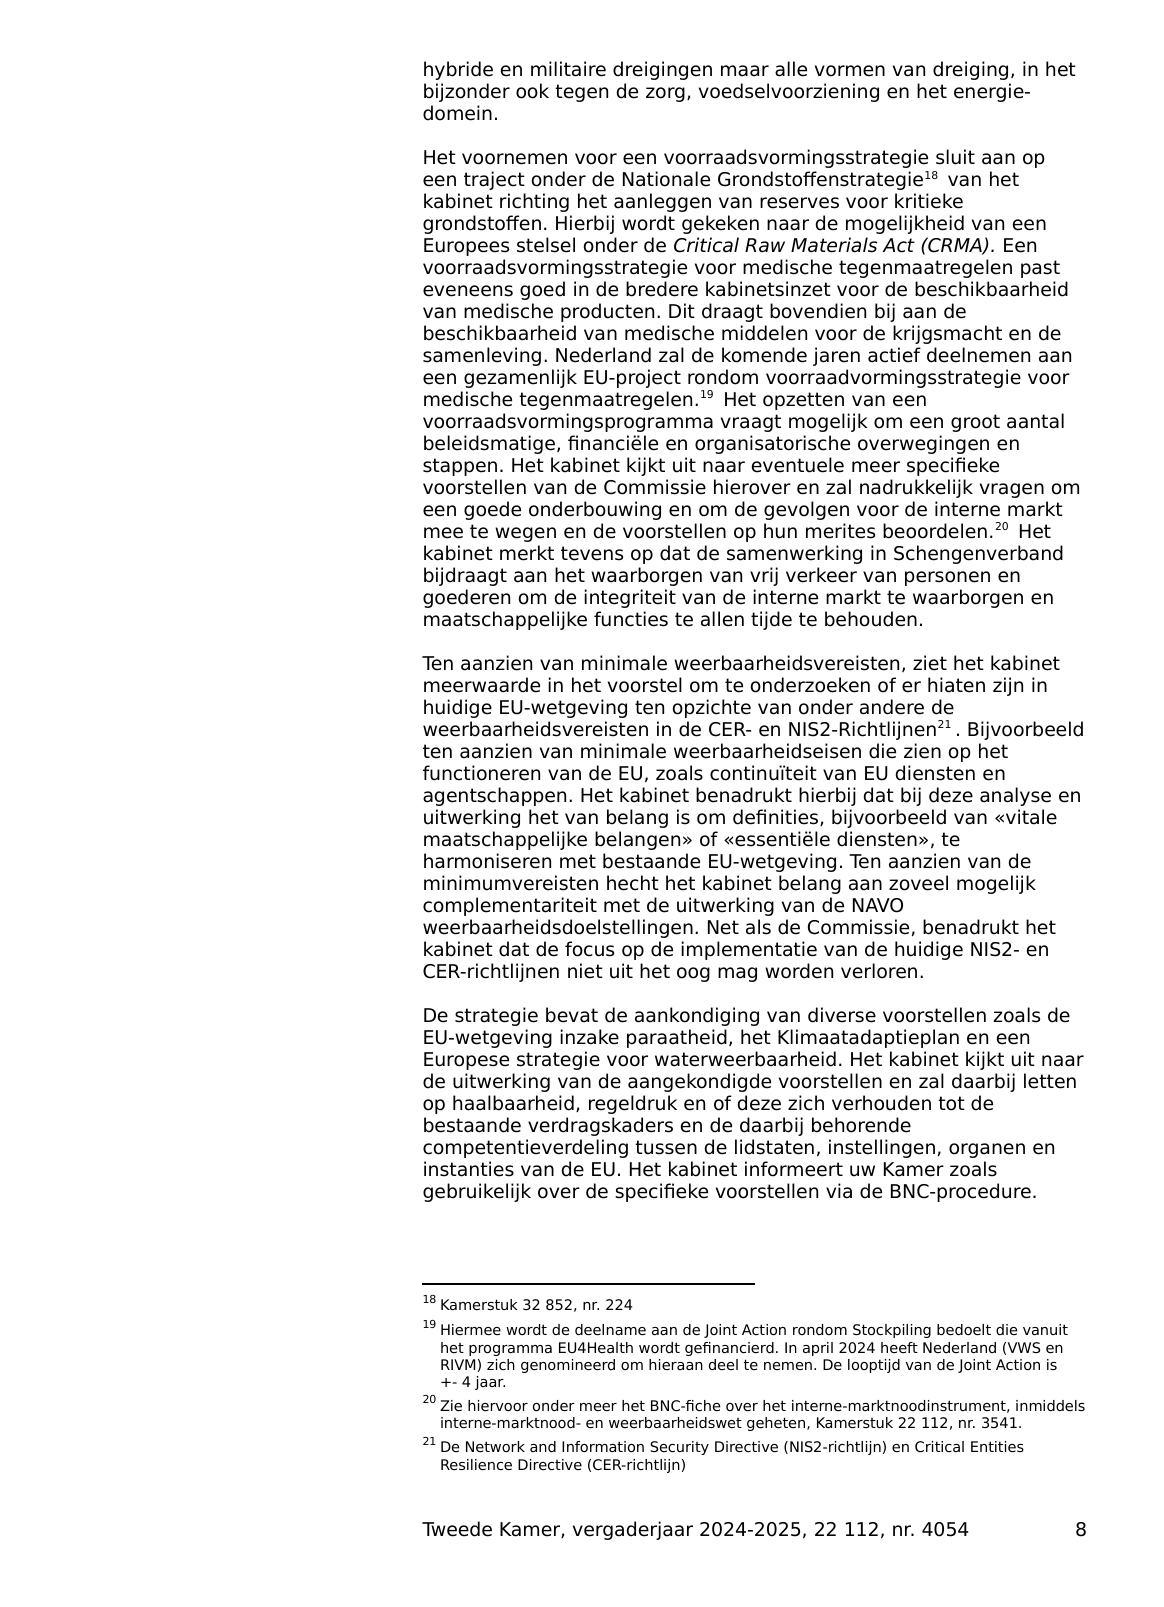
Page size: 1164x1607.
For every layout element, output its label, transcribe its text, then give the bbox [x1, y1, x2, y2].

text hybride en militaire dreigingen maar alle vormen van dreiging, in het bijzonder ook tegen de zorg, voedselvoorziening en het energie-domein. [422, 59, 1087, 125]
text De Network and Information Security Directive (NIS2-richtlijn) en Critical Entities Resilience Directive (CER-richtlijn) [422, 1435, 1087, 1474]
text Hiermee wordt de deelname aan de Joint Action rondom Stockpiling bedoelt die vanuit het programma EU4Health wordt gefinancierd. In april 2024 heeft Nederland (VWS en RIVM) zich genomineerd om hieraan deel te nemen. De looptijd van de Joint Action is +- 4 jaar. [422, 1318, 1087, 1391]
text Het voornemen voor een voorraadsvormingsstrategie sluit aan op een traject onder de Nationale Grondstoffenstrategie van het kabinet richting het aanleggen van reserves voor kritieke grondstoffen. Hierbij wordt gekeken naar de mogelijkheid van een Europees stelsel onder de Critical Raw Materials Act (CRMA). Een voorraadsvormingsstrategie voor medische tegenmaatregelen past eveneens goed in de bredere kabinetsinzet voor de beschikbaarheid van medische producten. Dit draagt bovendien bij aan de beschikbaarheid van medische middelen voor de krijgsmacht en de samenleving. Nederland zal de komende jaren actief deelnemen aan een gezamenlijk EU-project rondom voorraadvormingsstrategie voor medische tegenmaatregelen. Het opzetten van een voorraadsvormingsprogramma vraagt mogelijk om een groot aantal beleidsmatige, financiële en organisatorische overwegingen en stappen. Het kabinet kijkt uit naar eventuele meer specifieke voorstellen van de Commissie hierover en zal nadrukkelijk vragen om een goede onderbouwing en om de gevolgen voor de interne markt mee te wegen en de voorstellen op hun merites beoordelen. Het kabinet merkt tevens op dat de samenwerking in Schengenverband bijdraagt aan het waarborgen van vrij verkeer van personen en goederen om de integriteit van de interne markt te waarborgen en maatschappelijke functies te allen tijde te behouden. [422, 147, 1087, 631]
text De strategie bevat de aankondiging van diverse voorstellen zoals de EU-wetgeving inzake paraatheid, het Klimaatadaptieplan en een Europese strategie voor waterweerbaarheid. Het kabinet kijkt uit naar de uitwerking van de aangekondigde voorstellen en zal daarbij letten op haalbaarheid, regeldruk en of deze zich verhouden tot de bestaande verdragskaders en de daarbij behorende competentieverdeling tussen de lidstaten, instellingen, organen en instanties van de EU. Het kabinet informeert uw Kamer zoals gebruikelijk over de specifieke voorstellen via de BNC-procedure. [422, 1005, 1087, 1203]
text Kamerstuk 32 852, nr. 224 [422, 1293, 1087, 1315]
text Ten aanzien van minimale weerbaarheidsvereisten, ziet het kabinet meerwaarde in het voorstel om te onderzoeken of er hiaten zijn in huidige EU-wetgeving ten opzichte van onder andere de weerbaarheidsvereisten in de CER- en NIS2-Richtlijnen. Bijvoorbeeld ten aanzien van minimale weerbaarheidseisen die zien op het functioneren van de EU, zoals continuïteit van EU diensten en agentschappen. Het kabinet benadrukt hierbij dat bij deze analyse en uitwerking het van belang is om definities, bijvoorbeeld van «vitale maatschappelijke belangen» of «essentiële diensten», te harmoniseren met bestaande EU-wetgeving. Ten aanzien van de minimumvereisten hecht het kabinet belang aan zoveel mogelijk complementariteit met de uitwerking van de NAVO weerbaarheidsdoelstellingen. Net als de Commissie, benadrukt het kabinet dat de focus op de implementatie van de huidige NIS2- en CER-richtlijnen niet uit het oog mag worden verloren. [422, 653, 1087, 983]
text Zie hiervoor onder meer het BNC-fiche over het interne-marktnoodinstrument, inmiddels interne-marktnood- en weerbaarheidswet geheten, Kamerstuk 22 112, nr. 3541. [422, 1393, 1087, 1432]
